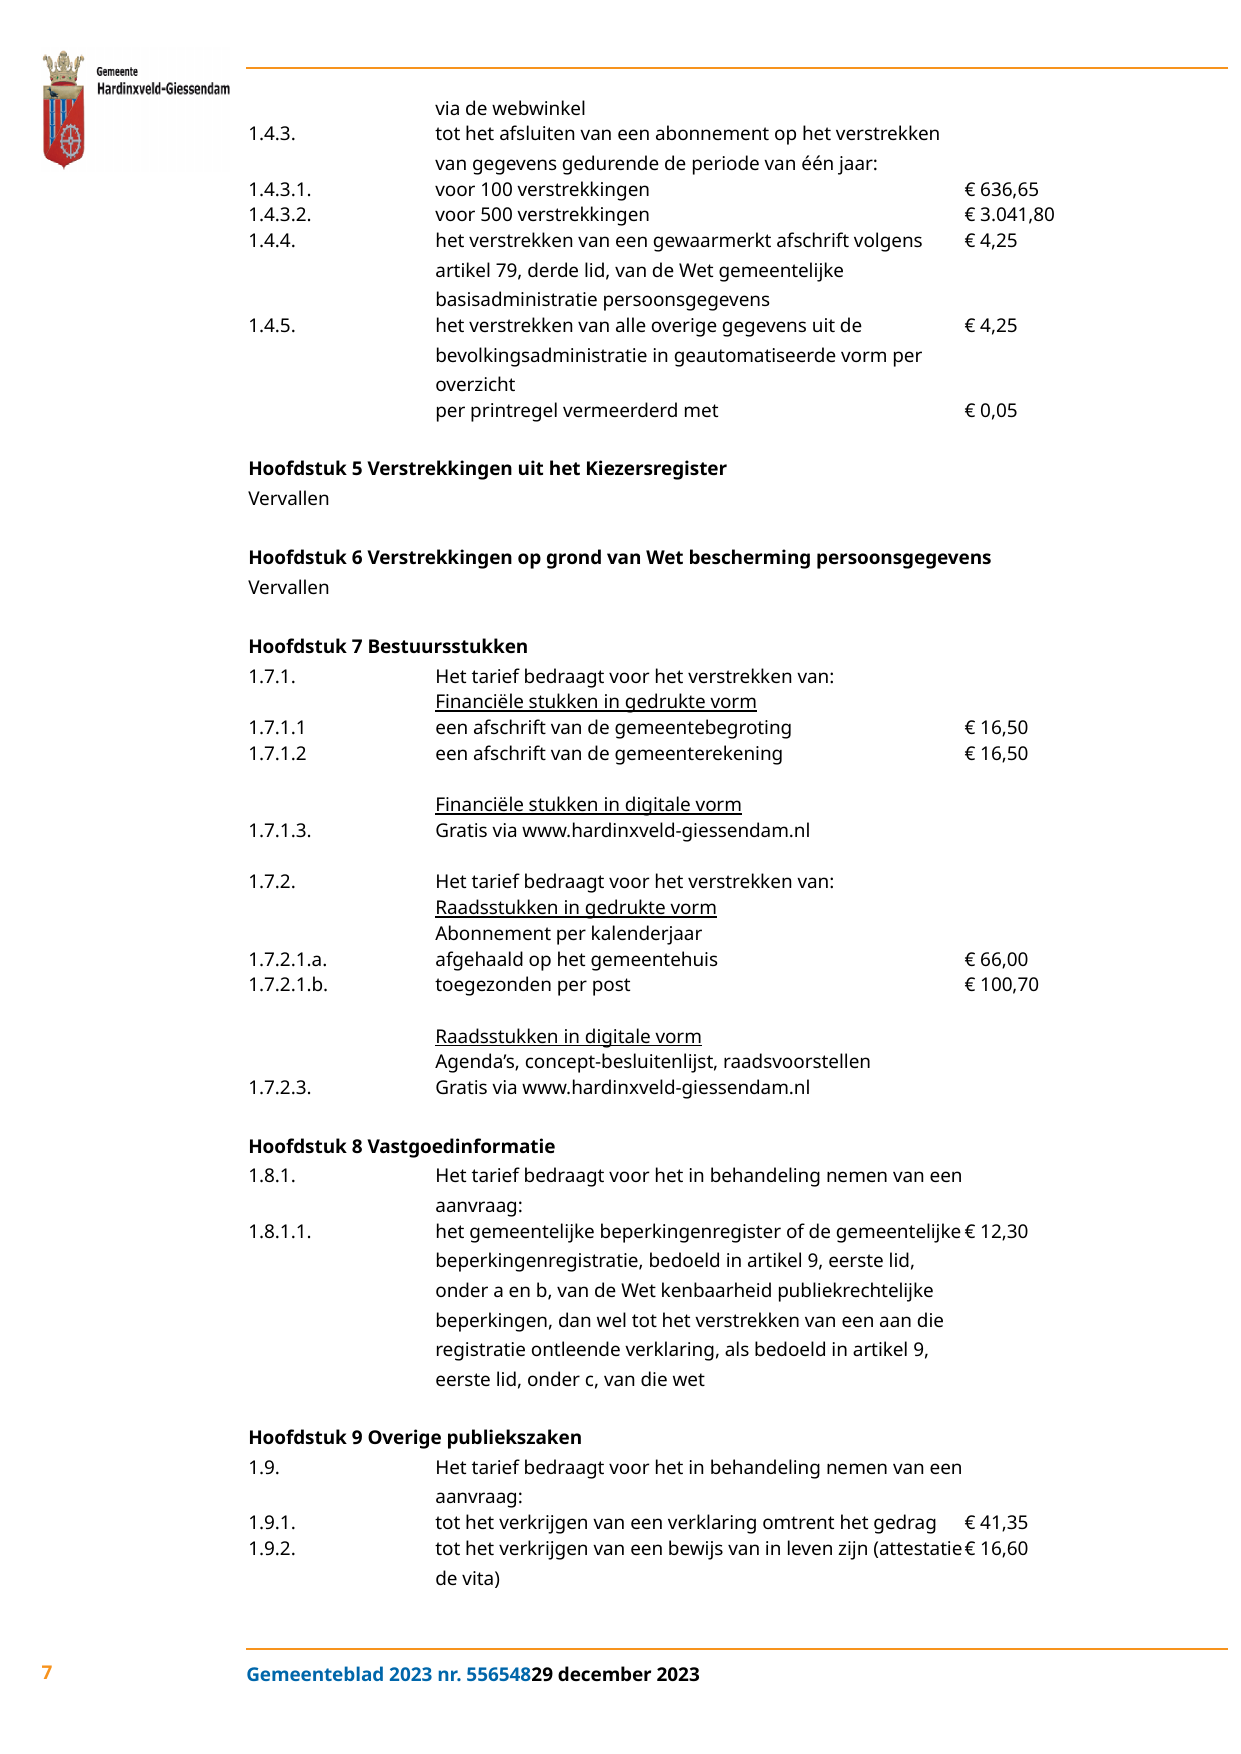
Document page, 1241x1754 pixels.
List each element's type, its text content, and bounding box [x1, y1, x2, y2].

table_cell € 4,25 [964, 312, 1152, 397]
table_cell Financiële stukken in digitale vorm [435, 791, 964, 817]
table_cell 1.9.2. [248, 1535, 435, 1591]
table_header Het tarief bedraagt voor het verstrekken van: [435, 663, 964, 688]
table_cell per printregel vermeerderd met [435, 397, 964, 423]
table_cell € 3.041,80 [964, 202, 1152, 227]
table_cell [964, 920, 1152, 946]
table_header Het tarief bedraagt voor het in behandeling nemen van een aanvraag: [435, 1454, 964, 1509]
table_cell 1.4.3.1. [248, 176, 435, 202]
table_cell Raadsstukken in digitale vorm [435, 1023, 964, 1049]
table_cell Abonnement per kalenderjaar [435, 920, 964, 946]
table_cell [964, 869, 1152, 894]
table_cell 1.4.3.2. [248, 202, 435, 227]
text Vervallen [248, 485, 1152, 511]
table_cell € 12,30 [964, 1218, 1152, 1392]
table_cell [248, 1049, 435, 1074]
table_cell € 41,35 [964, 1510, 1152, 1535]
table_cell toegezonden per post [435, 972, 964, 997]
table_cell € 4,25 [964, 227, 1152, 312]
table_cell het gemeentelijke beperkingenregister of de gemeentelijke beperkingenregistratie, bedoeld in artikel 9, eerste lid, onder a en b, van de Wet kenbaarheid publiekrechtelijke beperkingen, dan wel tot het verstrekken van een aan die registratie ontleende verklaring, als bedoeld in artikel 9, eerste lid, onder c, van die wet [435, 1218, 964, 1392]
table_cell het verstrekken van een gewaarmerkt afschrift volgens artikel 79, derde lid, van de Wet gemeentelijke basisadministratie persoonsgegevens [435, 227, 964, 312]
table_cell [435, 766, 964, 791]
table_cell 1.4.5. [248, 312, 435, 397]
table_cell € 636,65 [964, 176, 1152, 202]
table_cell [964, 791, 1152, 817]
table_cell Gratis via www.hardinxveld-giessendam.nl [435, 1075, 964, 1100]
text Hoofdstuk 5 Verstrekkingen uit het Kiezersregister [248, 456, 1152, 481]
table_cell [248, 843, 435, 869]
table_cell [964, 997, 1152, 1023]
picture [41, 47, 231, 172]
table_header 1.8.1. [248, 1163, 435, 1218]
table_header [964, 1454, 1152, 1509]
table_cell 1.7.1.1 [248, 714, 435, 740]
table_cell [248, 791, 435, 817]
table_cell tot het verkrijgen van een verklaring omtrent het gedrag [435, 1510, 964, 1535]
table_header [964, 1163, 1152, 1218]
text Hoofdstuk 6 Verstrekkingen op grond van Wet bescherming persoonsgegevens [248, 544, 1152, 570]
table_cell 1.7.2.3. [248, 1075, 435, 1100]
table_cell [964, 95, 1152, 121]
table_cell [248, 95, 435, 121]
table_cell een afschrift van de gemeentebegroting [435, 714, 964, 740]
table_cell [248, 1023, 435, 1049]
table_cell € 0,05 [964, 397, 1152, 423]
table_cell Financiële stukken in gedrukte vorm [435, 689, 964, 714]
table_cell 1.7.2.1.b. [248, 972, 435, 997]
table_cell 1.7.1.2 [248, 740, 435, 766]
text Hoofdstuk 8 Vastgoedinformatie [248, 1133, 1152, 1159]
table_cell Raadsstukken in gedrukte vorm [435, 894, 964, 920]
table_cell afgehaald op het gemeentehuis [435, 946, 964, 972]
table_cell tot het afsluiten van een abonnement op het verstrekken van gegevens gedurende de periode van één jaar: [435, 121, 964, 176]
table_header Het tarief bedraagt voor het in behandeling nemen van een aanvraag: [435, 1163, 964, 1218]
table_cell voor 500 verstrekkingen [435, 202, 964, 227]
table_cell [435, 997, 964, 1023]
table_cell 1.7.2. [248, 869, 435, 894]
table_cell Het tarief bedraagt voor het verstrekken van: [435, 869, 964, 894]
table_cell [248, 397, 435, 423]
table_cell [964, 843, 1152, 869]
table_cell [435, 843, 964, 869]
table_header 1.9. [248, 1454, 435, 1509]
table_header [964, 663, 1152, 688]
table_cell [964, 689, 1152, 714]
table_cell 1.9.1. [248, 1510, 435, 1535]
table_cell [964, 1023, 1152, 1049]
table_cell [964, 121, 1152, 176]
table_cell € 100,70 [964, 972, 1152, 997]
text Vervallen [248, 574, 1152, 600]
table_cell 1.8.1.1. [248, 1218, 435, 1392]
table_cell voor 100 verstrekkingen [435, 176, 964, 202]
table_cell via de webwinkel [435, 95, 964, 121]
table_cell een afschrift van de gemeenterekening [435, 740, 964, 766]
table_cell tot het verkrijgen van een bewijs van in leven zijn (attestatie de vita) [435, 1535, 964, 1591]
table_cell het verstrekken van alle overige gegevens uit de bevolkingsadministratie in geautomatiseerde vorm per overzicht [435, 312, 964, 397]
table_cell € 16,50 [964, 740, 1152, 766]
table_cell [248, 766, 435, 791]
table_cell € 16,50 [964, 714, 1152, 740]
table_cell Agenda’s, concept-besluitenlijst, raadsvoorstellen [435, 1049, 964, 1074]
table_cell [964, 1075, 1152, 1100]
table_cell [248, 920, 435, 946]
table_cell € 66,00 [964, 946, 1152, 972]
table_cell Gratis via www.hardinxveld-giessendam.nl [435, 817, 964, 843]
table_header 1.7.1. [248, 663, 435, 688]
table_cell [964, 894, 1152, 920]
table_cell 1.4.4. [248, 227, 435, 312]
table_cell € 16,60 [964, 1535, 1152, 1591]
table_cell 1.4.3. [248, 121, 435, 176]
table_cell [248, 894, 435, 920]
text Hoofdstuk 9 Overige publiekszaken [248, 1424, 1152, 1450]
table_cell [964, 766, 1152, 791]
table_cell 1.7.2.1.a. [248, 946, 435, 972]
text Hoofdstuk 7 Bestuursstukken [248, 633, 1152, 659]
table_cell [964, 817, 1152, 843]
table_cell [964, 1049, 1152, 1074]
table_cell [248, 689, 435, 714]
table_cell 1.7.1.3. [248, 817, 435, 843]
table_cell [248, 997, 435, 1023]
